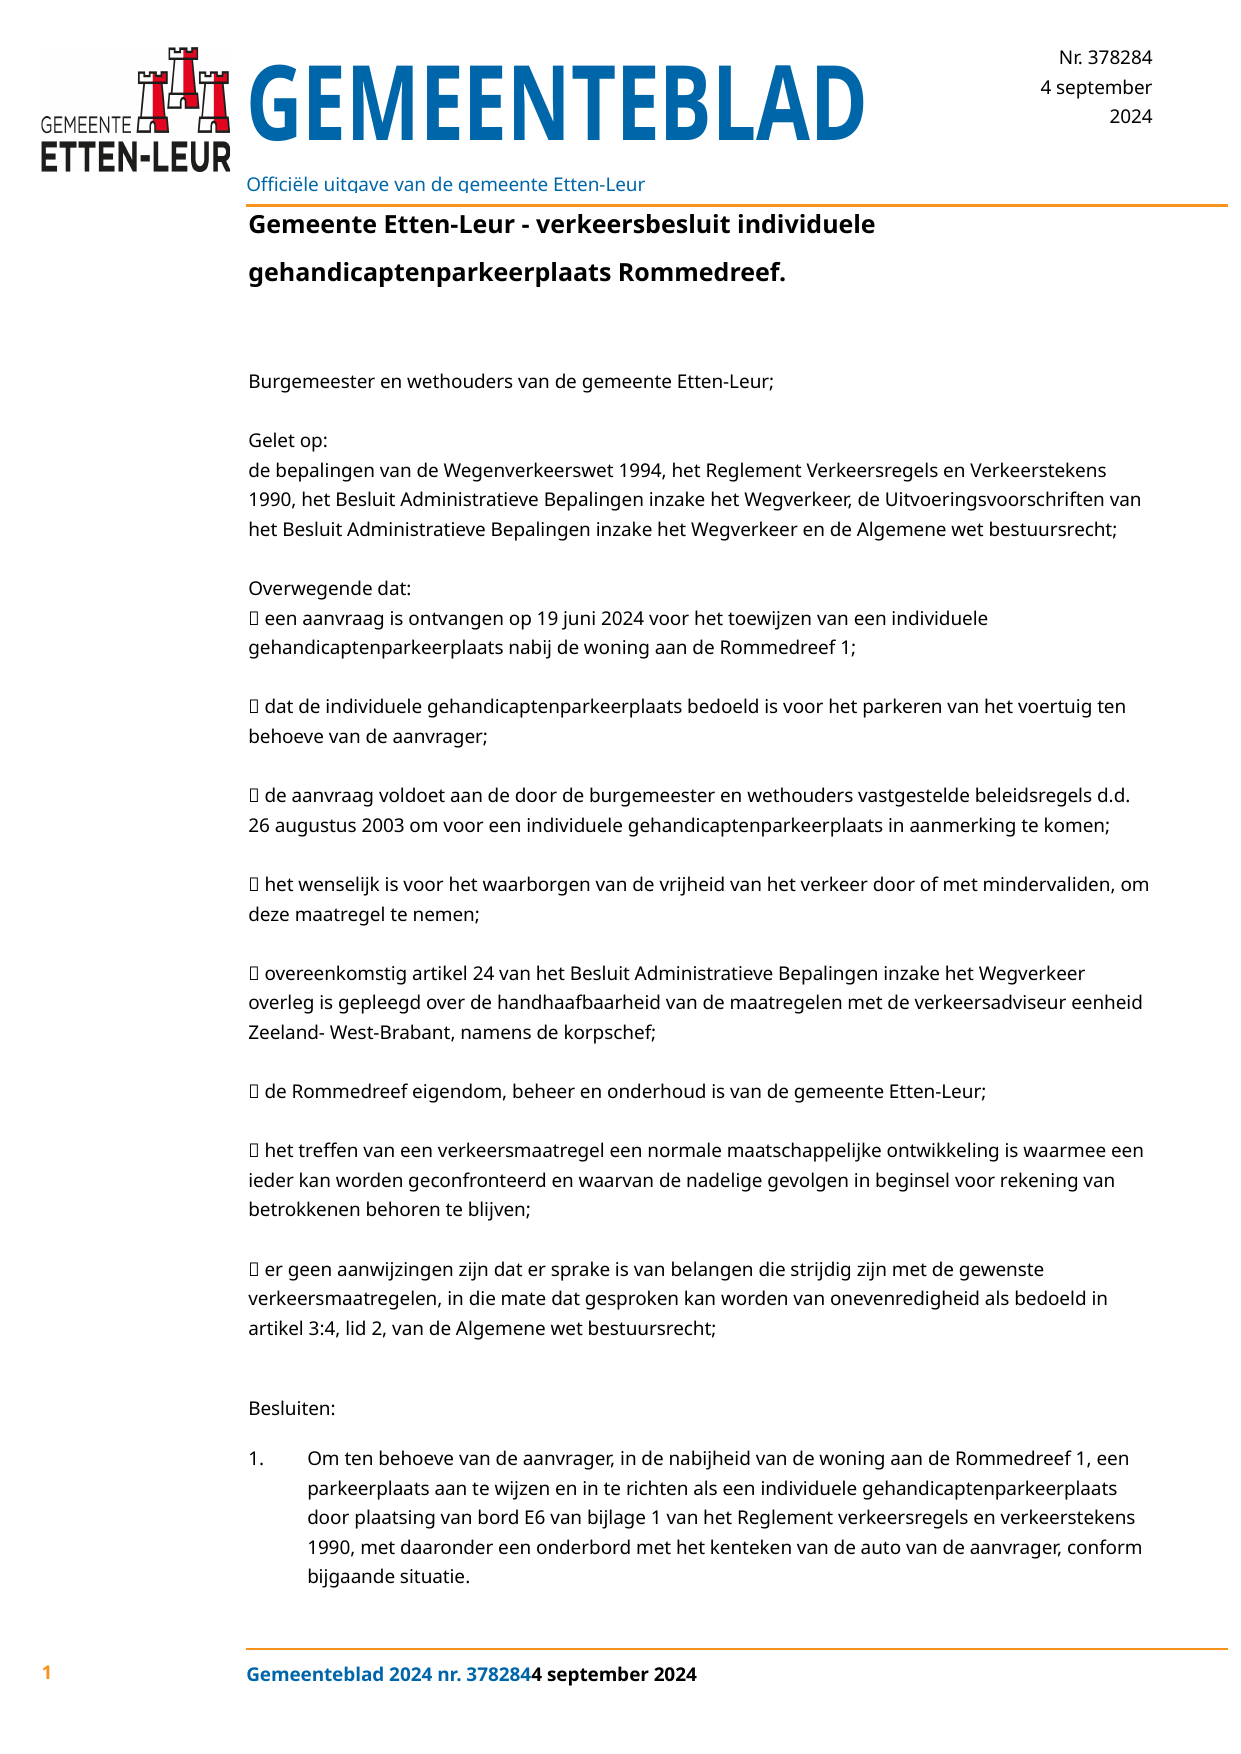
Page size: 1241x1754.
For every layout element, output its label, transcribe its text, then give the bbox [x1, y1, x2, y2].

text Burgemeester en wethouders van de gemeente Etten-Leur; [248, 368, 1152, 394]
picture [41, 47, 231, 172]
text Gemeente Etten-Leur - verkeersbesluit individuele gehandicaptenparkeerplaats Rommedreef. [248, 207, 1152, 288]
text  het treffen van een verkeersmaatregel een normale maatschappelijke ontwikkeling is waarmee een ieder kan worden geconfronteerd en waarvan de nadelige gevolgen in beginsel voor rekening van betrokkenen behoren te blijven; [248, 1137, 1152, 1222]
text Gelet op: [248, 427, 1152, 453]
text  dat de individuele gehandicaptenparkeerplaats bedoeld is voor het parkeren van het voertuig ten behoeve van de aanvrager; [248, 694, 1152, 749]
text Overwegende dat: [248, 575, 1152, 601]
text  een aanvraag is ontvangen op 19 juni 2024 voor het toewijzen van een individuele gehandicaptenparkeerplaats nabij de woning aan de Rommedreef 1; [248, 605, 1152, 660]
text Besluiten: [248, 1395, 1152, 1421]
text  de Rommedreef eigendom, beheer en onderhoud is van de gemeente Etten-Leur; [248, 1078, 1152, 1104]
list Om ten behoeve van de aanvrager, in de nabijheid van de woning aan de Rommedreef 1, een parkeerplaats aan te wijzen en in te richten als een individuele gehandicaptenparkeerplaats door plaatsing van bord E6 van bijlage 1 van het Reglement verkeersregels en verkeerstekens 1990, met daaronder een onderbord met het kenteken van de auto van de aanvrager, conform bijgaande situatie. [248, 1445, 1152, 1589]
text de bepalingen van de Wegenverkeerswet 1994, het Reglement Verkeersregels en Verkeerstekens 1990, het Besluit Administratieve Bepalingen inzake het Wegverkeer, de Uitvoeringsvoorschriften van het Besluit Administratieve Bepalingen inzake het Wegverkeer en de Algemene wet bestuursrecht; [248, 457, 1152, 542]
text  overeenkomstig artikel 24 van het Besluit Administratieve Bepalingen inzake het Wegverkeer overleg is gepleegd over de handhaafbaarheid van de maatregelen met de verkeersadviseur eenheid Zeeland- West-Brabant, namens de korpschef; [248, 960, 1152, 1045]
text  de aanvraag voldoet aan de door de burgemeester en wethouders vastgestelde beleidsregels d.d. 26 augustus 2003 om voor een individuele gehandicaptenparkeerplaats in aanmerking te komen; [248, 782, 1152, 838]
text  er geen aanwijzingen zijn dat er sprake is van belangen die strijdig zijn met de gewenste verkeersmaatregelen, in die mate dat gesproken kan worden van onevenredigheid als bedoeld in artikel 3:4, lid 2, van de Algemene wet bestuursrecht; [248, 1256, 1152, 1341]
text  het wenselijk is voor het waarborgen van de vrijheid van het verkeer door of met mindervaliden, om deze maatregel te nemen; [248, 871, 1152, 926]
